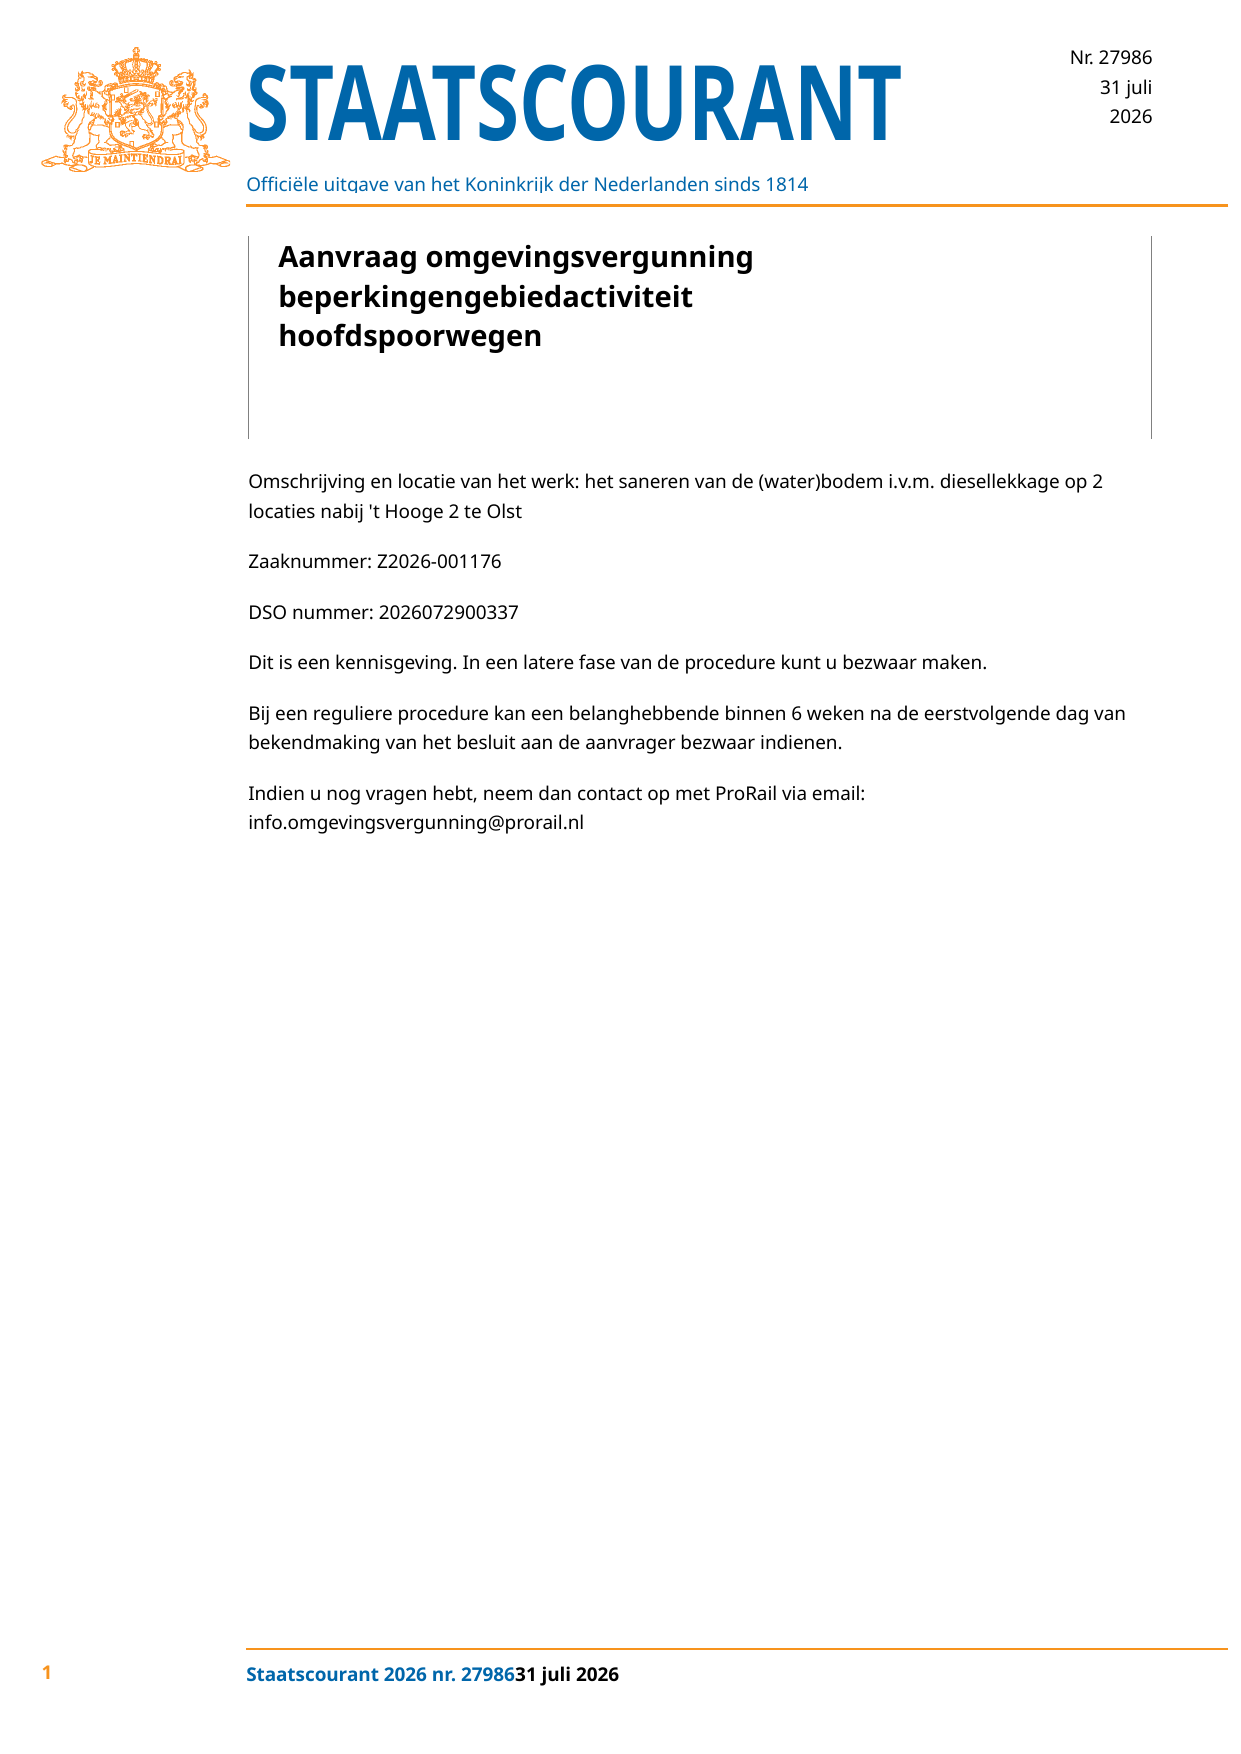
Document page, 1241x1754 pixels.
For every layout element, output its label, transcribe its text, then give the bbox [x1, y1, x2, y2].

table_header Aanvraag omgevingsvergunning beperkingengebiedactiviteit hoofdspoorwegen [249, 236, 850, 439]
picture [41, 47, 231, 172]
text DSO nummer: 2026072900337 [248, 599, 1152, 625]
text Bij een reguliere procedure kan een belanghebbende binnen 6 weken na de eerstvolgende dag van bekendmaking van het besluit aan de aanvrager bezwaar indienen. [248, 700, 1152, 755]
text Zaaknummer: Z2026-001176 [248, 549, 1152, 574]
text Dit is een kennisgeving. In een latere fase van de procedure kunt u bezwaar maken. [248, 649, 1152, 675]
text Indien u nog vragen hebt, neem dan contact op met ProRail via email: info.omgevingsvergunning@prorail.nl [248, 780, 1152, 835]
picture [912, 236, 1090, 414]
table_header [1090, 236, 1151, 413]
table_header [850, 236, 912, 413]
table_header [850, 414, 1151, 439]
text Omschrijving en locatie van het werk: het saneren van de (water)bodem i.v.m. diesellekkage op 2 locaties nabij 't Hooge 2 te Olst [248, 469, 1152, 524]
